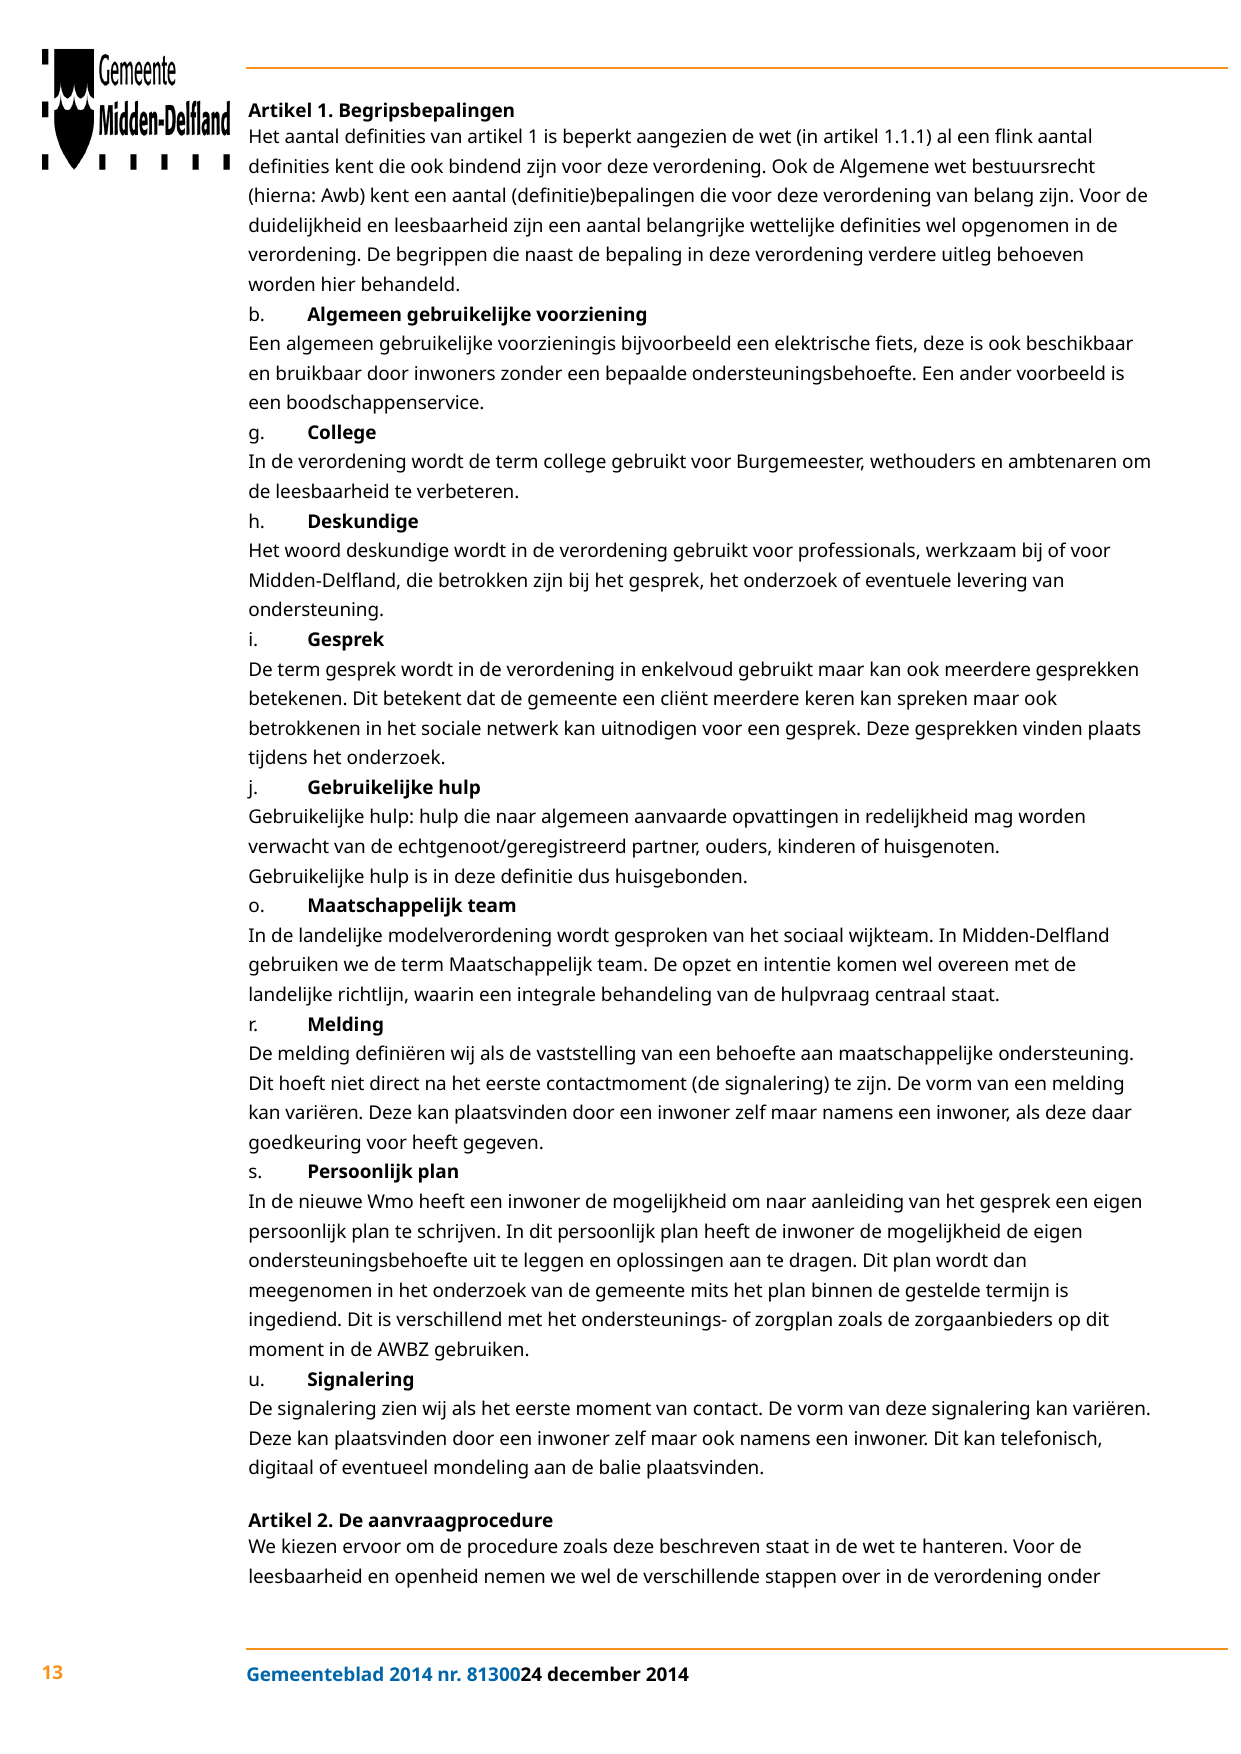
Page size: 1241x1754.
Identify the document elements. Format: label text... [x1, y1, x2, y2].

text In de nieuwe Wmo heeft een inwoner de mogelijkheid om naar aanleiding van het gesprek een eigen persoonlijk plan te schrijven. In dit persoonlijk plan heeft de inwoner de mogelijkheid de eigen ondersteuningsbehoefte uit te leggen en oplossingen aan te dragen. Dit plan wordt dan meegenomen in het onderzoek van de gemeente mits het plan binnen de gestelde termijn is ingediend. Dit is verschillend met het ondersteunings- of zorgplan zoals de zorgaanbieders op dit moment in de AWBZ gebruiken. [248, 1188, 1152, 1362]
picture [41, 47, 231, 172]
list Deskundige [248, 508, 1152, 533]
text Artikel 1. Begripsbepalingen [248, 95, 1152, 123]
list Melding [248, 1011, 1152, 1036]
text Gebruikelijke hulp is in deze definitie dus huisgebonden. [248, 863, 1152, 888]
text Artikel 2. De aanvraagprocedure [248, 1505, 1152, 1533]
text Gebruikelijke hulp: hulp die naar algemeen aanvaarde opvattingen in redelijkheid mag worden verwacht van de echtgenoot/geregistreerd partner, ouders, kinderen of huisgenoten. [248, 804, 1152, 859]
list Signalering [248, 1366, 1152, 1391]
text We kiezen ervoor om de procedure zoals deze beschreven staat in de wet te hanteren. Voor de leesbaarheid en openheid nemen we wel de verschillende stappen over in de verordening onder [248, 1533, 1152, 1589]
text De melding definiëren wij als de vaststelling van een behoefte aan maatschappelijke ondersteuning. Dit hoeft niet direct na het eerste contactmoment (de signalering) te zijn. De vorm van een melding kan variëren. Deze kan plaatsvinden door een inwoner zelf maar namens een inwoner, als deze daar goedkeuring voor heeft gegeven. [248, 1040, 1152, 1155]
text In de verordening wordt de term college gebruikt voor Burgemeester, wethouders en ambtenaren om de leesbaarheid te verbeteren. [248, 449, 1152, 504]
text Het aantal definities van artikel 1 is beperkt aangezien de wet (in artikel 1.1.1) al een flink aantal definities kent die ook bindend zijn voor deze verordening. Ook de Algemene wet bestuursrecht (hierna: Awb) kent een aantal (definitie)bepalingen die voor deze verordening van belang zijn. Voor de duidelijkheid en leesbaarheid zijn een aantal belangrijke wettelijke definities wel opgenomen in de verordening. De begrippen die naast de bepaling in deze verordening verdere uitleg behoeven worden hier behandeld. [248, 123, 1152, 297]
text Het woord deskundige wordt in de verordening gebruikt voor professionals, werkzaam bij of voor Midden-Delfland, die betrokken zijn bij het gesprek, het onderzoek of eventuele levering van ondersteuning. [248, 537, 1152, 622]
text De term gesprek wordt in de verordening in enkelvoud gebruikt maar kan ook meerdere gesprekken betekenen. Dit betekent dat de gemeente een cliënt meerdere keren kan spreken maar ook betrokkenen in het sociale netwerk kan uitnodigen voor een gesprek. Deze gesprekken vinden plaats tijdens het onderzoek. [248, 656, 1152, 770]
list Persoonlijk plan [248, 1159, 1152, 1184]
text De signalering zien wij als het eerste moment van contact. De vorm van deze signalering kan variëren. Deze kan plaatsvinden door een inwoner zelf maar ook namens een inwoner. Dit kan telefonisch, digitaal of eventueel mondeling aan de balie plaatsvinden. [248, 1395, 1152, 1480]
list Algemeen gebruikelijke voorziening [248, 301, 1152, 326]
list Gesprek [248, 626, 1152, 652]
text Een algemeen gebruikelijke voorzieningis bijvoorbeeld een elektrische fiets, deze is ook beschikbaar en bruikbaar door inwoners zonder een bepaalde ondersteuningsbehoefte. Een ander voorbeeld is een boodschappenservice. [248, 330, 1152, 415]
list Maatschappelijk team [248, 892, 1152, 918]
text In de landelijke modelverordening wordt gesproken van het sociaal wijkteam. In Midden-Delfland gebruiken we de term Maatschappelijk team. De opzet en intentie komen wel overeen met de landelijke richtlijn, waarin een integrale behandeling van de hulpvraag centraal staat. [248, 922, 1152, 1007]
list Gebruikelijke hulp [248, 774, 1152, 800]
list College [248, 419, 1152, 445]
